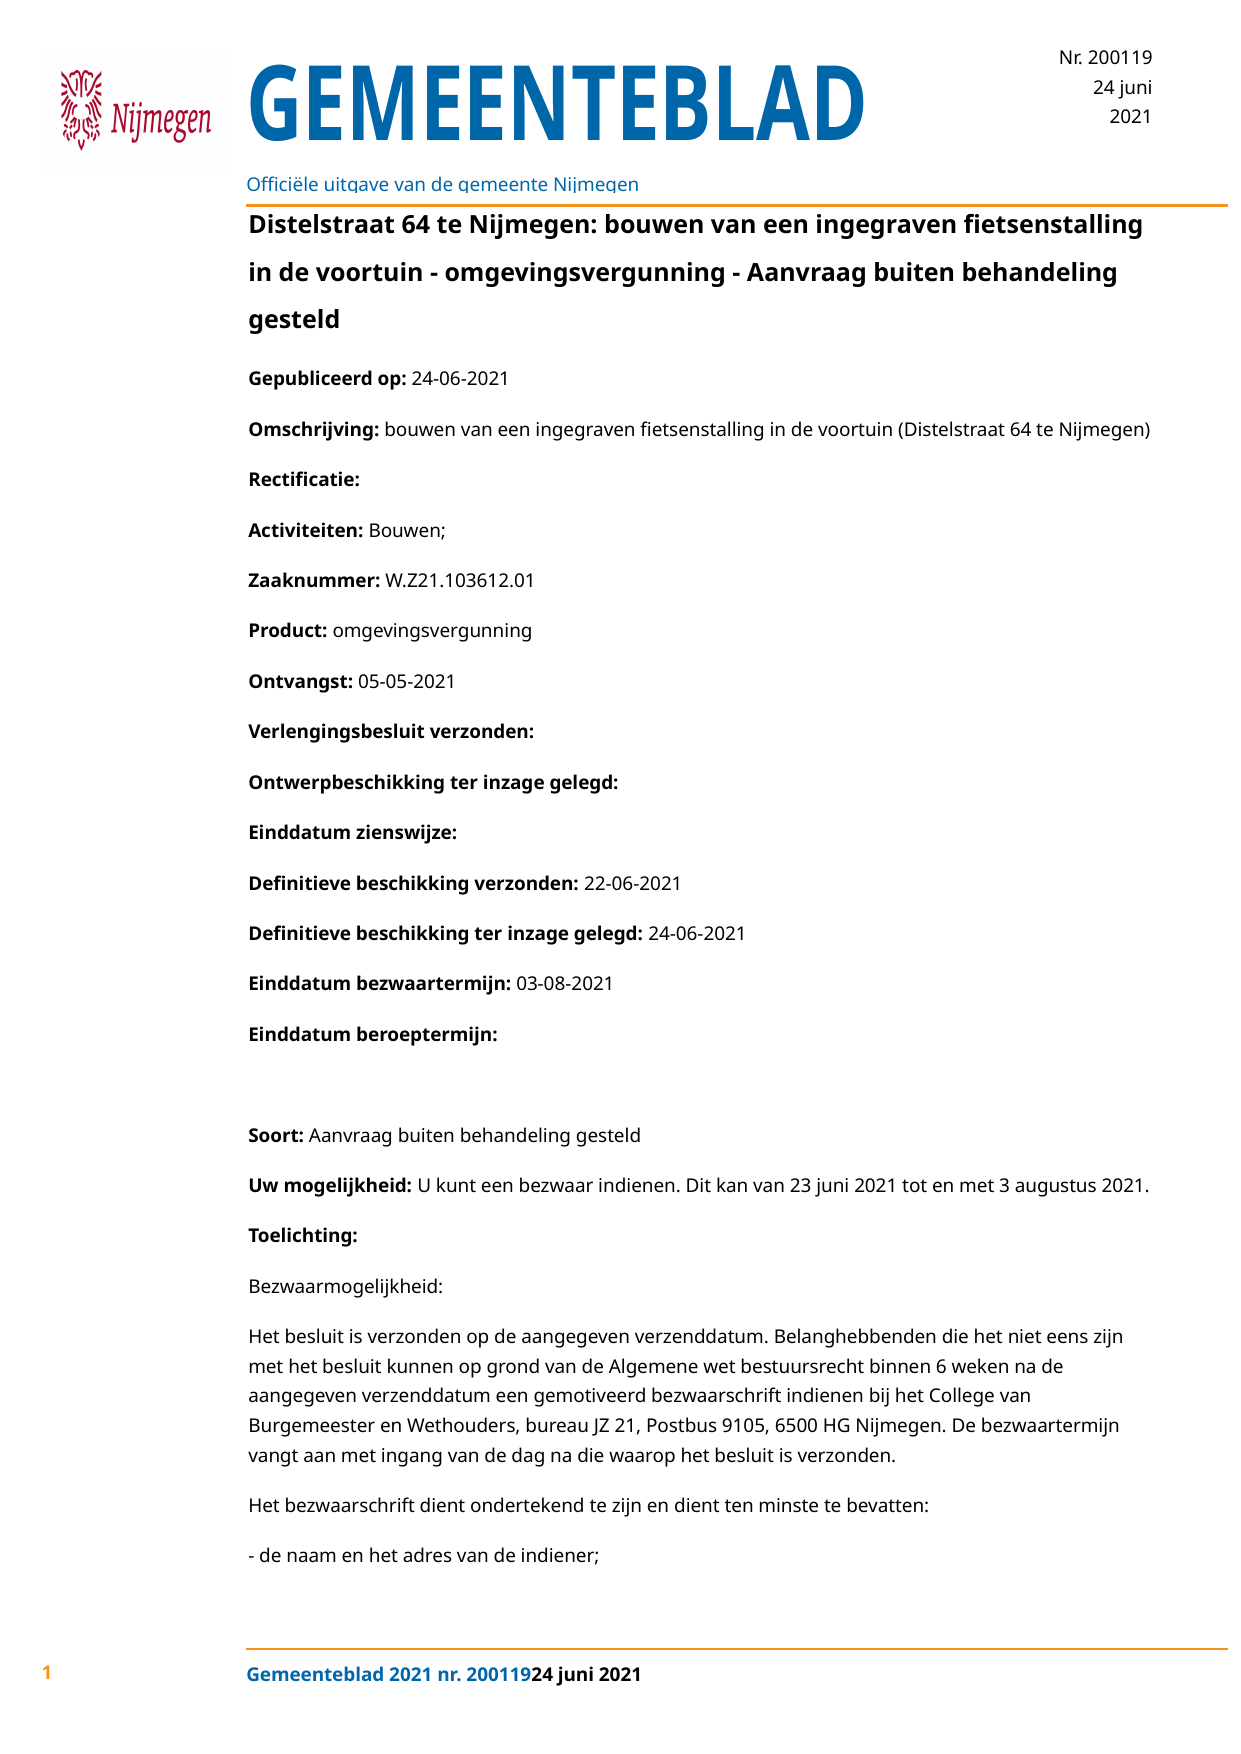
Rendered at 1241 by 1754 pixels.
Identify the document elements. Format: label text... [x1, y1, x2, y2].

text Product: omgevingsvergunning [248, 618, 1152, 643]
text Het bezwaarschrift dient ondertekend te zijn en dient ten minste te bevatten: [248, 1492, 1152, 1518]
text Zaaknummer: W.Z21.103612.01 [248, 567, 1152, 593]
text Ontvangst: 05-05-2021 [248, 668, 1152, 694]
text - de naam en het adres van de indiener; [248, 1543, 1152, 1568]
text Definitieve beschikking verzonden: 22-06-2021 [248, 870, 1152, 895]
text Omschrijving: bouwen van een ingegraven fietsenstalling in de voortuin (Distelstraat 64 te Nijmegen) [248, 416, 1152, 442]
text Definitieve beschikking ter inzage gelegd: 24-06-2021 [248, 920, 1152, 946]
text Ontwerpbeschikking ter inzage gelegd: [248, 769, 1152, 794]
text Uw mogelijkheid: U kunt een bezwaar indienen. Dit kan van 23 juni 2021 tot en met 3 augustus 2021. [248, 1172, 1152, 1198]
text Gepubliceerd op: 24-06-2021 [248, 366, 1152, 391]
text Einddatum beroeptermijn: [248, 1021, 1152, 1047]
text Toelichting: [248, 1223, 1152, 1248]
text Einddatum zienswijze: [248, 819, 1152, 845]
text Distelstraat 64 te Nijmegen: bouwen van een ingegraven fietsenstalling in de voortuin - omgevingsvergunning - Aanvraag buiten behandeling gesteld [248, 207, 1152, 336]
text Activiteiten: Bouwen; [248, 517, 1152, 542]
text Bezwaarmogelijkheid: [248, 1273, 1152, 1299]
text Soort: Aanvraag buiten behandeling gesteld [248, 1122, 1152, 1147]
text Einddatum bezwaartermijn: 03-08-2021 [248, 971, 1152, 996]
text Verlengingsbesluit verzonden: [248, 718, 1152, 744]
text Rectificatie: [248, 466, 1152, 492]
picture [41, 47, 231, 172]
text Het besluit is verzonden op de aangegeven verzenddatum. Belanghebbenden die het niet eens zijn met het besluit kunnen op grond van de Algemene wet bestuursrecht binnen 6 weken na de aangegeven verzenddatum een gemotiveerd bezwaarschrift indienen bij het College van Burgemeester en Wethouders, bureau JZ 21, Postbus 9105, 6500 HG Nijmegen. De bezwaartermijn vangt aan met ingang van de dag na die waarop het besluit is verzonden. [248, 1323, 1152, 1467]
